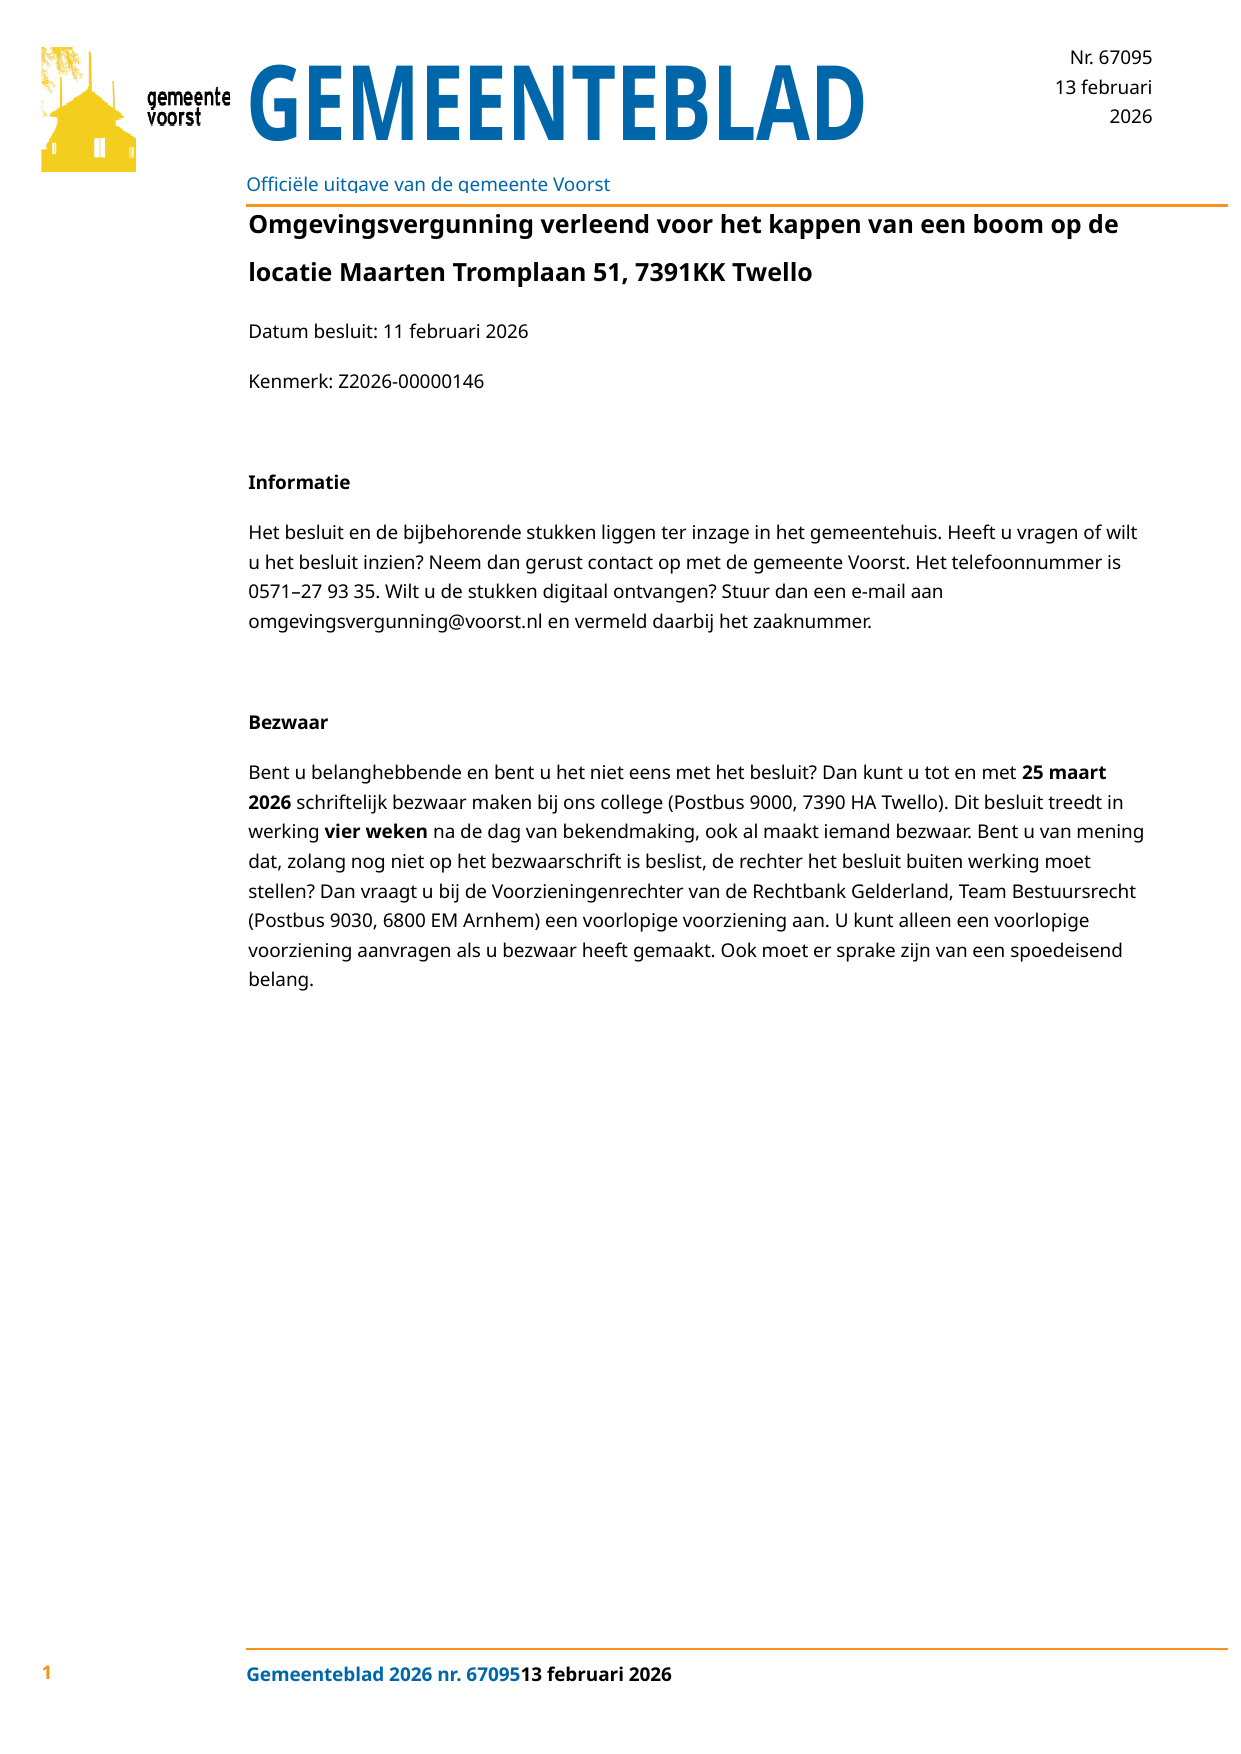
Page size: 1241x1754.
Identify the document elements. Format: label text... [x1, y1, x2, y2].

text Het besluit en de bijbehorende stukken liggen ter inzage in het gemeentehuis. Heeft u vragen of wilt u het besluit inzien? Neem dan gerust contact op met de gemeente Voorst. Het telefoonnummer is 0571–27 93 35. Wilt u de stukken digitaal ontvangen? Stuur dan een e-mail aan omgevingsvergunning@voorst.nl en vermeld daarbij het zaaknummer. [248, 519, 1152, 634]
text Informatie [248, 469, 1152, 495]
text Bezwaar [248, 709, 1152, 735]
text Omgevingsvergunning verleend voor het kappen van een boom op de locatie Maarten Tromplaan 51, 7391KK Twello [248, 207, 1152, 288]
text Datum besluit: 11 februari 2026 [248, 318, 1152, 344]
text Bent u belanghebbende en bent u het niet eens met het besluit? Dan kunt u tot en met 25 maart 2026 schriftelijk bezwaar maken bij ons college (Postbus 9000, 7390 HA Twello). Dit besluit treedt in werking vier weken na de dag van bekendmaking, ook al maakt iemand bezwaar. Bent u van mening dat, zolang nog niet op het bezwaarschrift is beslist, de rechter het besluit buiten werking moet stellen? Dan vraagt u bij de Voorzieningenrechter van de Rechtbank Gelderland, Team Bestuursrecht (Postbus 9030, 6800 EM Arnhem) een voorlopige voorziening aan. U kunt alleen een voorlopige voorziening aanvragen als u bezwaar heeft gemaakt. Ook moet er sprake zijn van een spoedeisend belang. [248, 759, 1152, 992]
text Kenmerk: Z2026-00000146 [248, 368, 1152, 394]
picture [41, 47, 231, 172]
